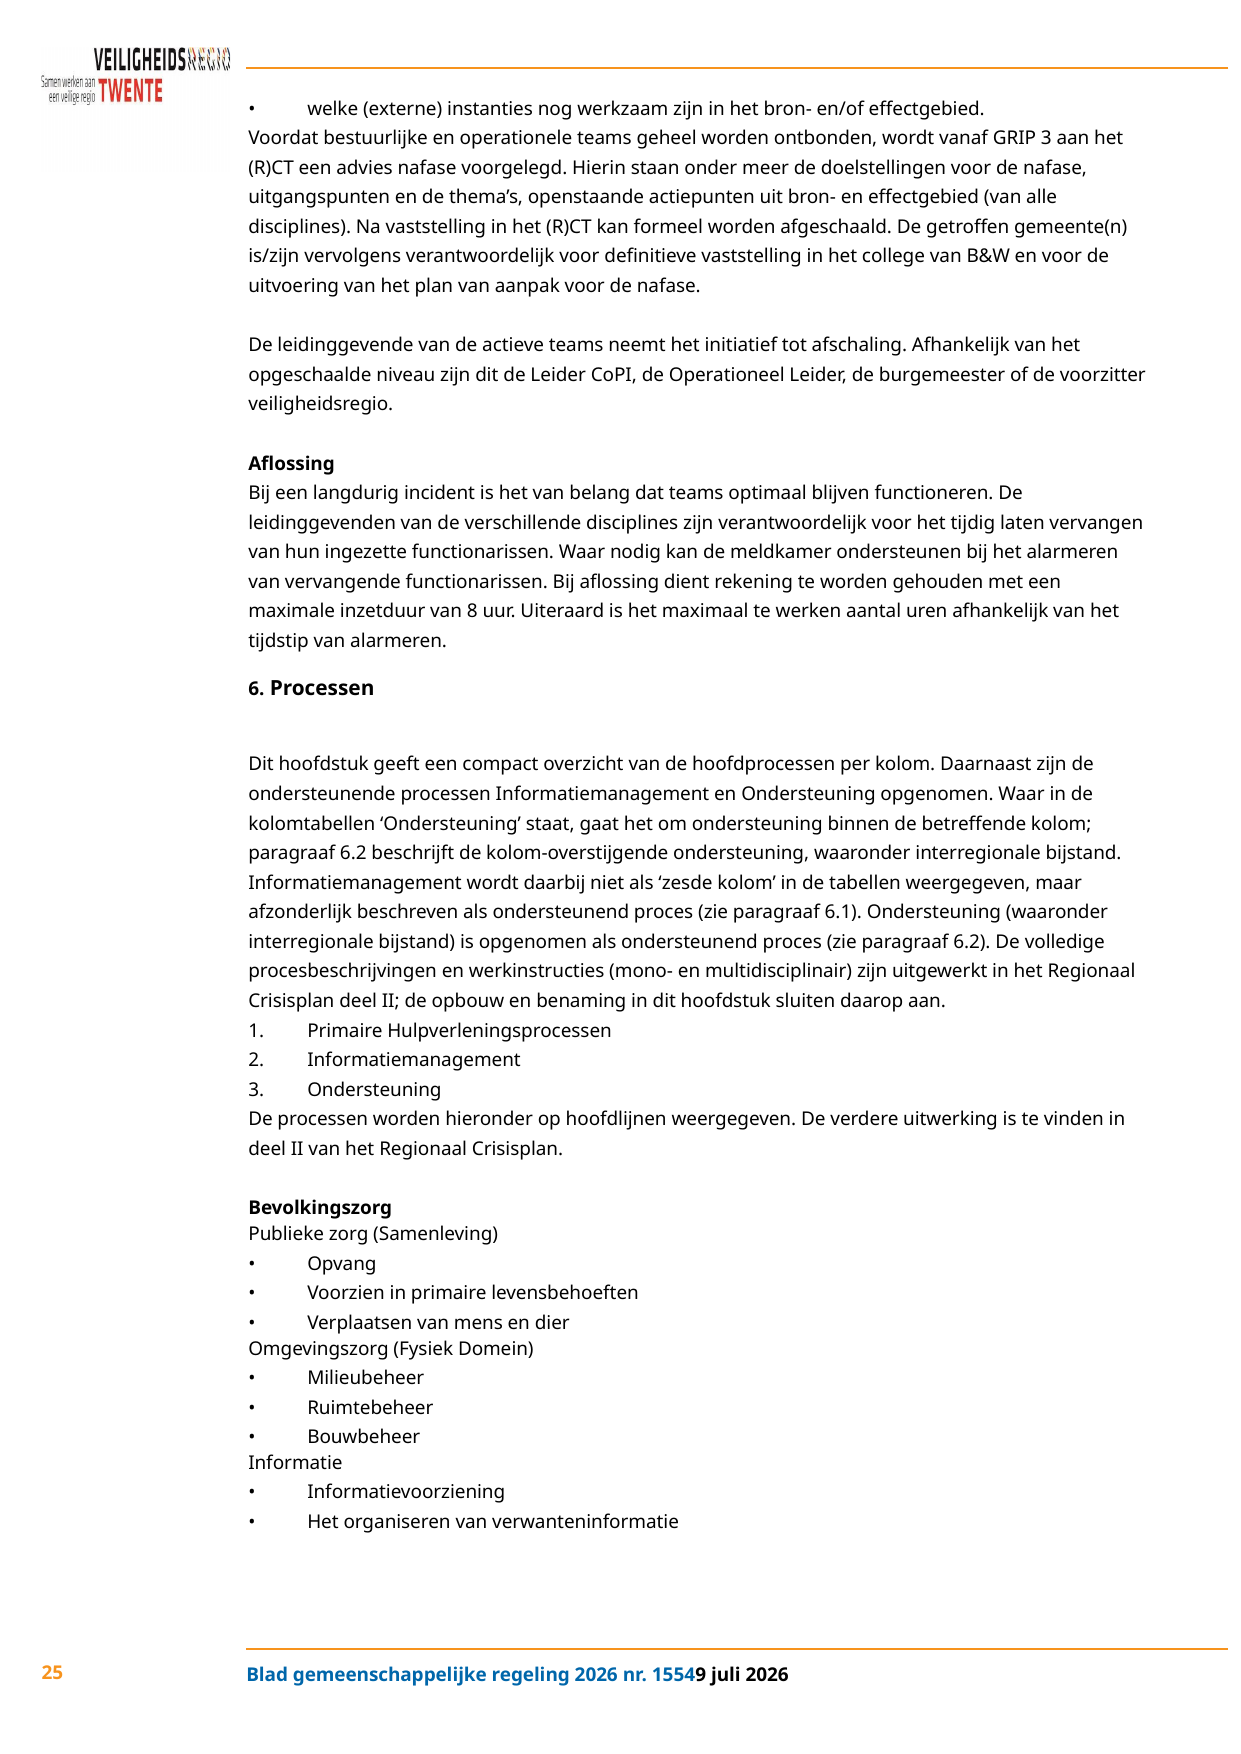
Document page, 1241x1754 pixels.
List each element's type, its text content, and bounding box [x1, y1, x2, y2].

text Dit hoofdstuk geeft een compact overzicht van de hoofdprocessen per kolom. Daarnaast zijn de ondersteunende processen Informatiemanagement en Ondersteuning opgenomen. Waar in de kolomtabellen ‘Ondersteuning’ staat, gaat het om ondersteuning binnen de betreffende kolom; paragraaf 6.2 beschrijft de kolom-overstijgende ondersteuning, waaronder interregionale bijstand. Informatiemanagement wordt daarbij niet als ‘zesde kolom’ in de tabellen weergegeven, maar afzonderlijk beschreven als ondersteunend proces (zie paragraaf 6.1). Ondersteuning (waaronder interregionale bijstand) is opgenomen als ondersteunend proces (zie paragraaf 6.2). De volledige procesbeschrijvingen en werkinstructies (mono- en multidisciplinair) zijn uitgewerkt in het Regionaal Crisisplan deel II; de opbouw en benaming in dit hoofdstuk sluiten daarop aan. [248, 751, 1152, 1013]
table_header Bevolkingszorg [248, 1195, 1152, 1220]
text Voordat bestuurlijke en operationele teams geheel worden ontbonden, wordt vanaf GRIP 3 aan het (R)CT een advies nafase voorgelegd. Hierin staan onder meer de doelstellingen voor de nafase, uitgangspunten en de thema’s, openstaande actiepunten uit bron- en effectgebied (van alle disciplines). Na vaststelling in het (R)CT kan formeel worden afgeschaald. De getroffen gemeente(n) is/zijn vervolgens verantwoordelijk voor definitieve vaststelling in het college van B&W en voor de uitvoering van het plan van aanpak voor de nafase. [248, 124, 1152, 298]
list Ondersteuning [248, 1076, 1152, 1102]
text De processen worden hieronder op hoofdlijnen weergegeven. De verdere uitwerking is te vinden in deel II van het Regionaal Crisisplan. [248, 1106, 1152, 1161]
text 6. Processen [248, 673, 1152, 701]
text De leidinggevende van de actieve teams neemt het initiatief tot afschaling. Afhankelijk van het opgeschaalde niveau zijn dit de Leider CoPI, de Operationeel Leider, de burgemeester of de voorzitter veiligheidsregio. [248, 331, 1152, 416]
table_cell Omgevingszorg (Fysiek Domein) Milieubeheer Ruimtebeheer Bouwbeheer [248, 1335, 1152, 1449]
list Primaire Hulpverleningsprocessen [248, 1017, 1152, 1043]
text Aflossing [248, 450, 1152, 476]
picture [41, 47, 231, 172]
list welke (externe) instanties nog werkzaam zijn in het bron- en/of effectgebied. [248, 95, 1152, 121]
text Bij een langdurig incident is het van belang dat teams optimaal blijven functioneren. De leidinggevenden van de verschillende disciplines zijn verantwoordelijk voor het tijdig laten vervangen van hun ingezette functionarissen. Waar nodig kan de meldkamer ondersteunen bij het alarmeren van vervangende functionarissen. Bij aflossing dient rekening te worden gehouden met een maximale inzetduur van 8 uur. Uiteraard is het maximaal te werken aantal uren afhankelijk van het tijdstip van alarmeren. [248, 479, 1152, 653]
table_cell Informatie Informatievoorziening Het organiseren van verwanteninformatie [248, 1449, 1152, 1534]
list Informatiemanagement [248, 1046, 1152, 1072]
table_cell Publieke zorg (Samenleving) Opvang Voorzien in primaire levensbehoeften Verplaatsen van mens en dier [248, 1220, 1152, 1335]
